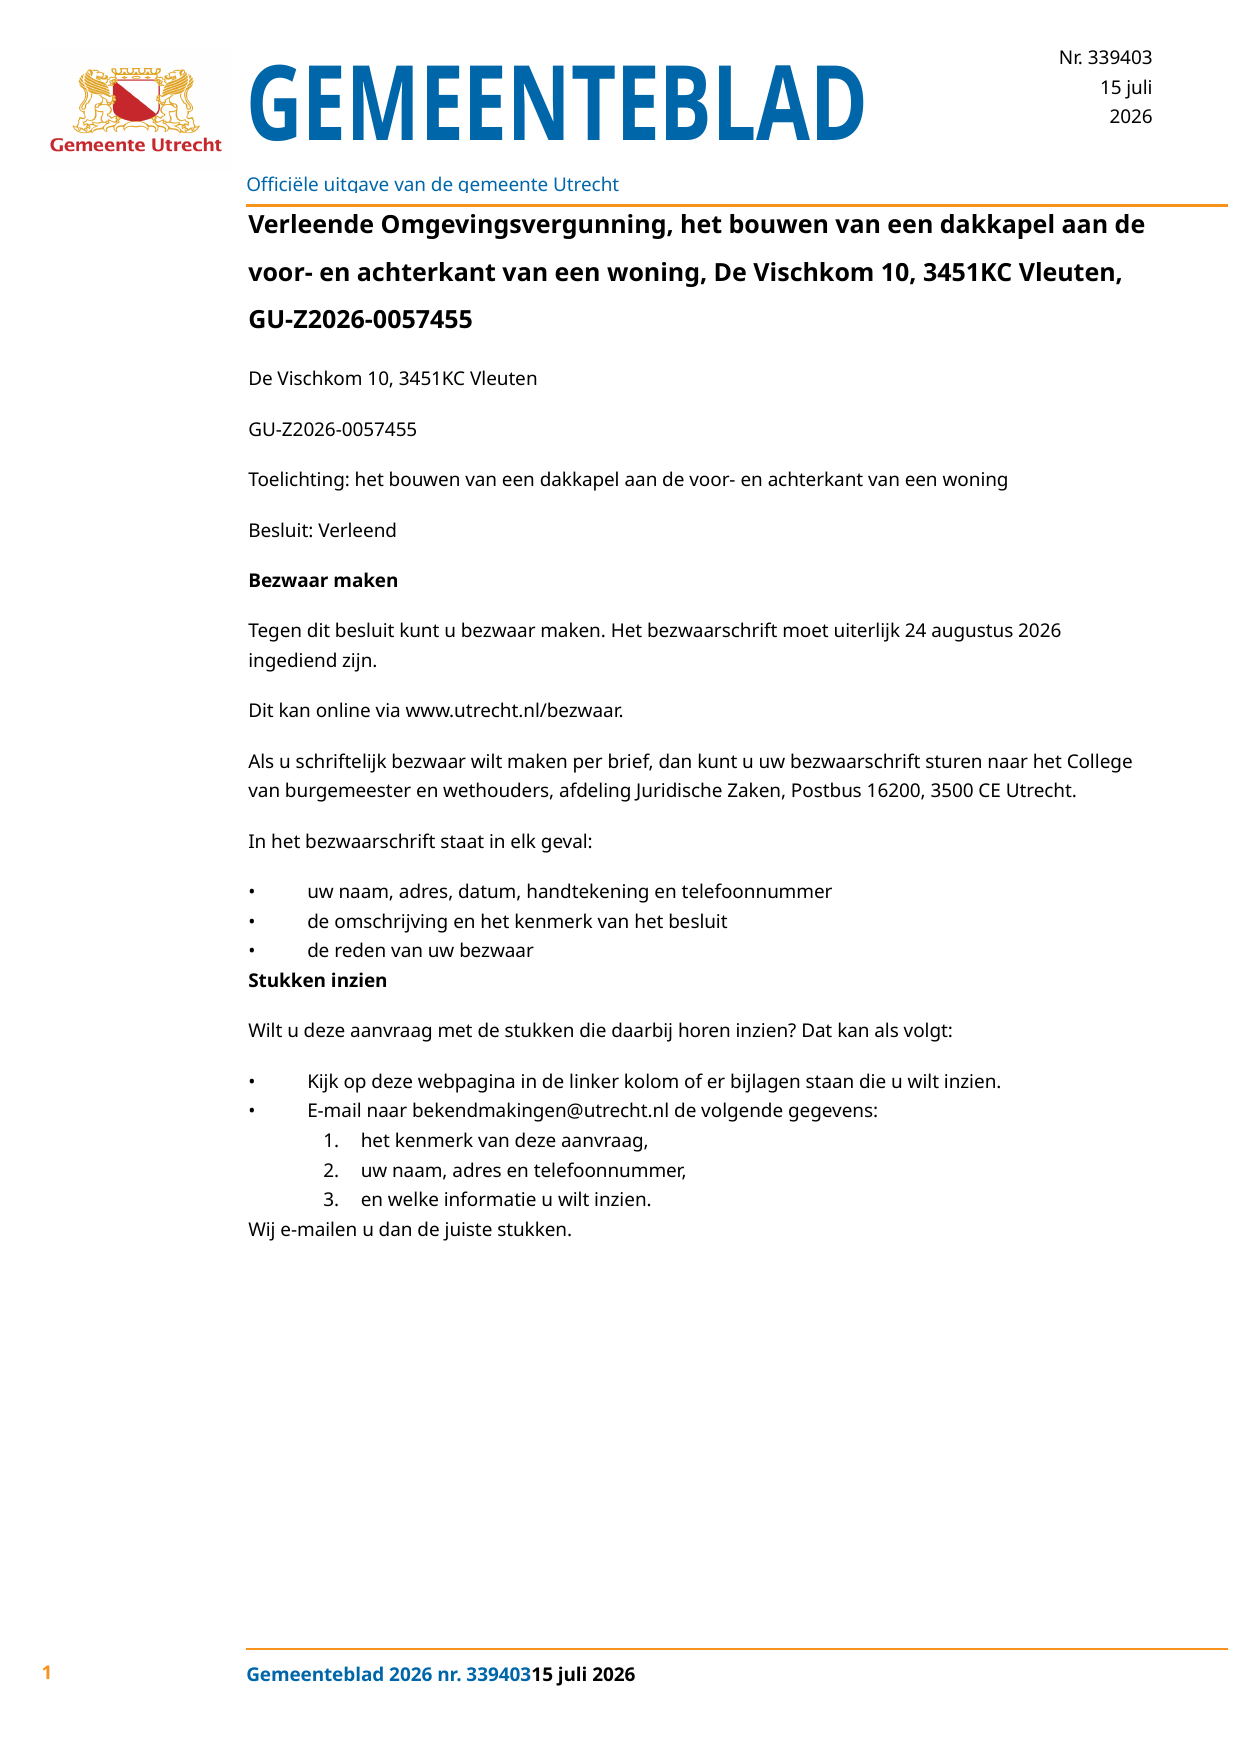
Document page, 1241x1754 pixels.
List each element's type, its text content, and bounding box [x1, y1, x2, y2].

text Stukken inzien [248, 967, 1152, 993]
text GU-Z2026-0057455 [248, 416, 1152, 442]
text Besluit: Verleend [248, 517, 1152, 542]
text In het bezwaarschrift staat in elk geval: [248, 828, 1152, 854]
list Kijk op deze webpagina in de linker kolom of er bijlagen staan die u wilt inzien. [248, 1068, 1152, 1094]
text Tegen dit besluit kunt u bezwaar maken. Het bezwaarschrift moet uiterlijk 24 augustus 2026 ingediend zijn. [248, 618, 1152, 673]
text Toelichting: het bouwen van een dakkapel aan de voor- en achterkant van een woning [248, 466, 1152, 492]
list E-mail naar bekendmakingen@utrecht.nl de volgende gegevens: [248, 1098, 1152, 1123]
list en welke informatie u wilt inzien. [323, 1186, 1152, 1212]
list uw naam, adres, datum, handtekening en telefoonnummer [248, 878, 1152, 904]
text Bezwaar maken [248, 567, 1152, 593]
list de reden van uw bezwaar [248, 938, 1152, 963]
text De Vischkom 10, 3451KC Vleuten [248, 366, 1152, 391]
list het kenmerk van deze aanvraag, [323, 1127, 1152, 1153]
text Verleende Omgevingsvergunning, het bouwen van een dakkapel aan de voor- en achterkant van een woning, De Vischkom 10, 3451KC Vleuten, GU-Z2026-0057455 [248, 207, 1152, 336]
list uw naam, adres en telefoonnummer, [323, 1157, 1152, 1182]
text Dit kan online via www.utrecht.nl/bezwaar. [248, 698, 1152, 723]
picture [41, 47, 231, 172]
text Wilt u deze aanvraag met de stukken die daarbij horen inzien? Dat kan als volgt: [248, 1018, 1152, 1043]
text Als u schriftelijk bezwaar wilt maken per brief, dan kunt u uw bezwaarschrift sturen naar het College van burgemeester en wethouders, afdeling Juridische Zaken, Postbus 16200, 3500 CE Utrecht. [248, 748, 1152, 803]
text Wij e-mailen u dan de juiste stukken. [248, 1216, 1152, 1242]
list de omschrijving en het kenmerk van het besluit [248, 908, 1152, 934]
